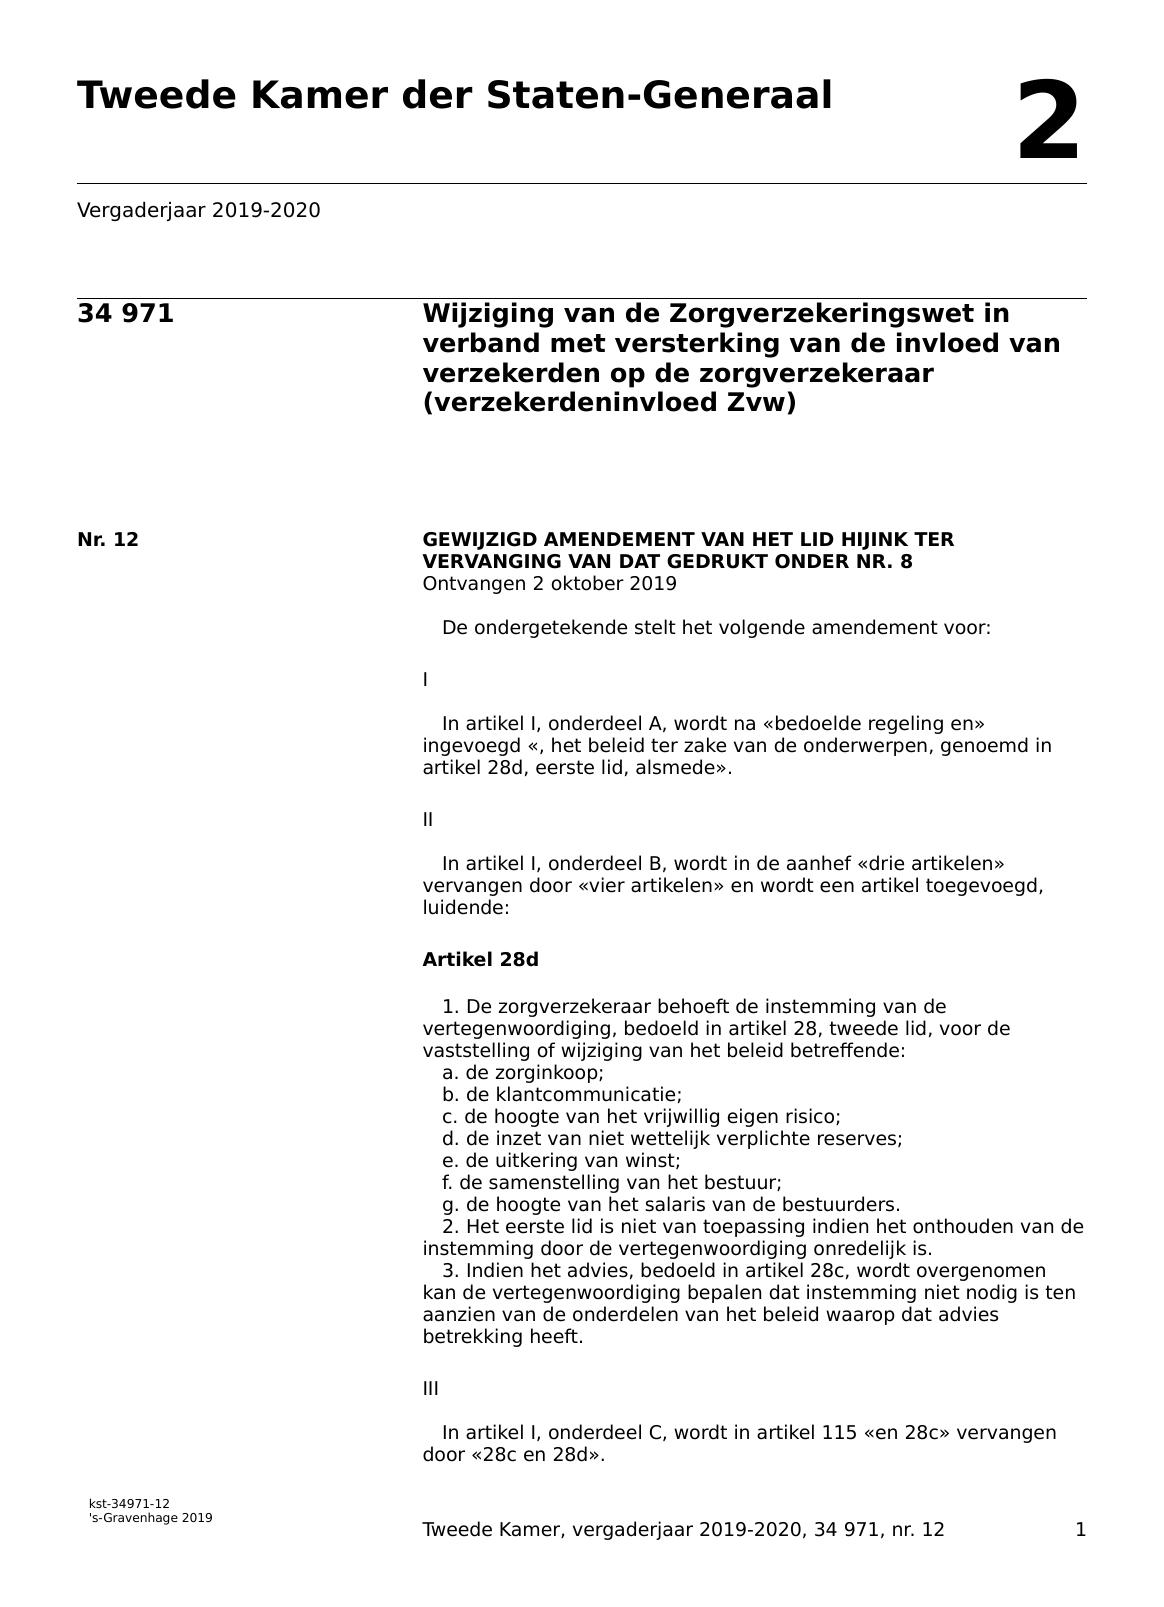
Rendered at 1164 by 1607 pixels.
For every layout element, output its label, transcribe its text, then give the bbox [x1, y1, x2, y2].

subtitle Artikel 28d [422, 949, 1087, 971]
subtitle 34 971 Wijziging van de Zorgverzekeringswet in verband met versterking van de invloed van verzekerden op de zorgverzekeraar (verzekerdeninvloed Zvw) [77, 299, 1087, 418]
subtitle Nr. 12 GEWIJZIGD AMENDEMENT VAN HET LID HIJINK TER VERVANGING VAN DAT GEDRUKT ONDER NR. 8 [77, 529, 1087, 573]
text a. de zorginkoop; [422, 1062, 1087, 1084]
table_cell Vergaderjaar 2019-2020 [77, 184, 1087, 298]
text In artikel I, onderdeel A, wordt na «bedoelde regeling en» ingevoegd «, het beleid ter zake van de onderwerpen, genoemd in artikel 28d, eerste lid, alsmede». [422, 713, 1087, 779]
text 3. Indien het advies, bedoeld in artikel 28c, wordt overgenomen kan de vertegenwoordiging bepalen dat instemming niet nodig is ten aanzien van de onderdelen van het beleid waarop dat advies betrekking heeft. [422, 1260, 1087, 1348]
table_header 2 [886, 59, 1087, 183]
subtitle I [422, 669, 1087, 691]
text Ontvangen 2 oktober 2019 [422, 573, 1087, 595]
text 1. De zorgverzekeraar behoeft de instemming van de vertegenwoordiging, bedoeld in artikel 28, tweede lid, voor de vaststelling of wijziging van het beleid betreffende: [422, 996, 1087, 1062]
text In artikel I, onderdeel B, wordt in de aanhef «drie artikelen» vervangen door «vier artikelen» en wordt een artikel toegevoegd, luidende: [422, 853, 1087, 919]
text 2. Het eerste lid is niet van toepassing indien het onthouden van de instemming door de vertegenwoordiging onredelijk is. [422, 1216, 1087, 1260]
subtitle II [422, 809, 1087, 831]
text kst-34971-12 [88, 1497, 323, 1511]
text 's-Gravenhage 2019 [88, 1511, 323, 1525]
text e. de uitkering van winst; [422, 1150, 1087, 1172]
text g. de hoogte van het salaris van de bestuurders. [422, 1194, 1087, 1216]
text De ondergetekende stelt het volgende amendement voor: [422, 617, 1087, 639]
text In artikel I, onderdeel C, wordt in artikel 115 «en 28c» vervangen door «28c en 28d». [422, 1422, 1087, 1466]
table_header Tweede Kamer der Staten-Generaal [77, 59, 886, 183]
text b. de klantcommunicatie; [422, 1084, 1087, 1106]
text d. de inzet van niet wettelijk verplichte reserves; [422, 1128, 1087, 1150]
text c. de hoogte van het vrijwillig eigen risico; [422, 1106, 1087, 1128]
text f. de samenstelling van het bestuur; [422, 1172, 1087, 1194]
subtitle III [422, 1378, 1087, 1400]
